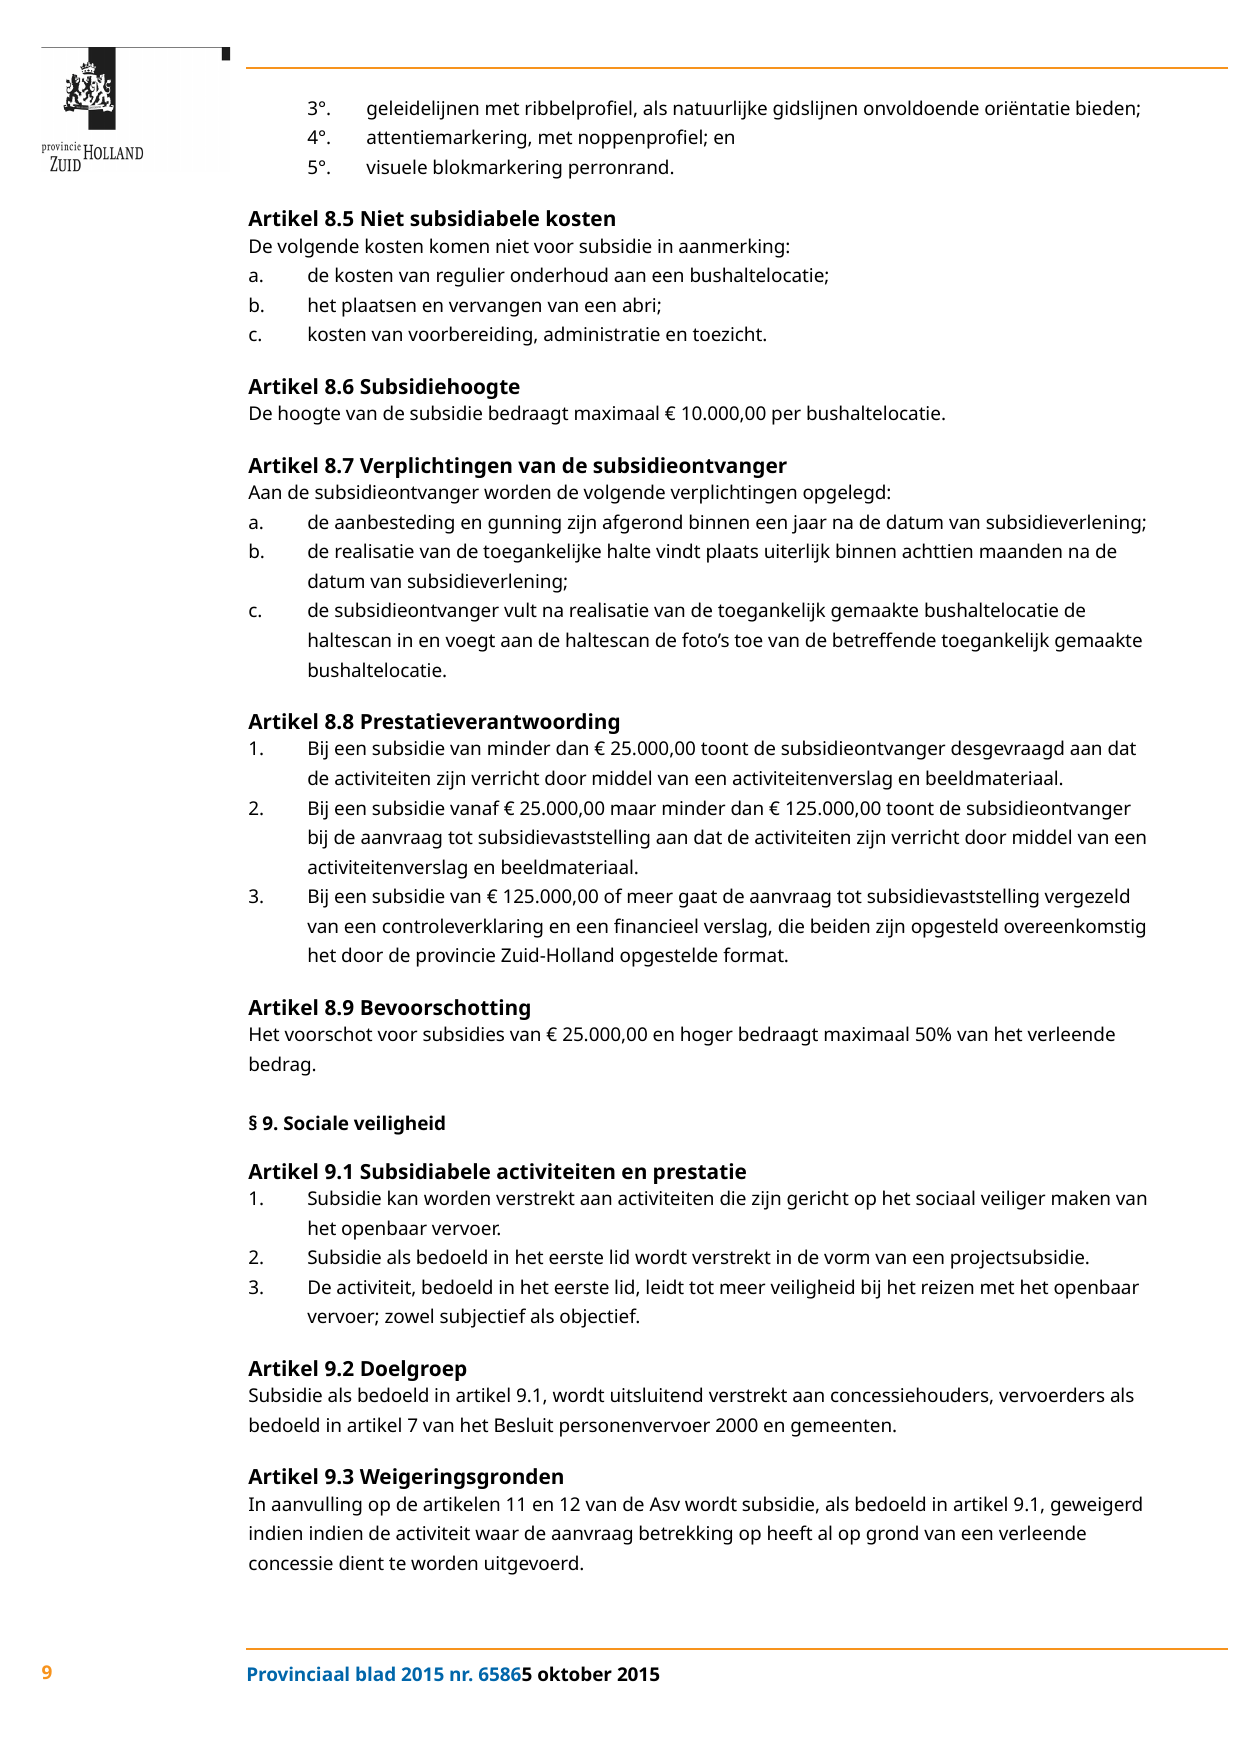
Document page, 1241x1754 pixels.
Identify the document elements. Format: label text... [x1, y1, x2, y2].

list Subsidie als bedoeld in het eerste lid wordt verstrekt in de vorm van een projectsubsidie. [248, 1244, 1152, 1270]
text Aan de subsidieontvanger worden de volgende verplichtingen opgelegd: [248, 479, 1152, 505]
text Artikel 9.1 Subsidiabele activiteiten en prestatie [248, 1157, 1152, 1185]
list De activiteit, bedoeld in het eerste lid, leidt tot meer veiligheid bij het reizen met het openbaar vervoer; zowel subjectief als objectief. [248, 1274, 1152, 1329]
text De hoogte van de subsidie bedraagt maximaal € 10.000,00 per bushaltelocatie. [248, 400, 1152, 426]
list de aanbesteding en gunning zijn afgerond binnen een jaar na de datum van subsidieverlening; [248, 509, 1152, 534]
list de subsidieontvanger vult na realisatie van de toegankelijk gemaakte bushaltelocatie de haltescan in en voegt aan de haltescan de foto’s toe van de betreffende toegankelijk gemaakte bushaltelocatie. [248, 598, 1152, 682]
text Het voorschot voor subsidies van € 25.000,00 en hoger bedraagt maximaal 50% van het verleende bedrag. [248, 1022, 1152, 1077]
text Subsidie als bedoeld in artikel 9.1, wordt uitsluitend verstrekt aan concessiehouders, vervoerders als bedoeld in artikel 7 van het Besluit personenvervoer 2000 en gemeenten. [248, 1382, 1152, 1438]
list visuele blokmarkering perronrand. [307, 154, 1152, 180]
list het plaatsen en vervangen van een abri; [248, 292, 1152, 318]
list geleidelijnen met ribbelprofiel, als natuurlijke gidslijnen onvoldoende oriëntatie bieden; [307, 95, 1152, 121]
picture [41, 47, 231, 172]
list de realisatie van de toegankelijke halte vindt plaats uiterlijk binnen achttien maanden na de datum van subsidieverlening; [248, 538, 1152, 594]
text Artikel 8.7 Verplichtingen van de subsidieontvanger [248, 451, 1152, 479]
list Bij een subsidie vanaf € 25.000,00 maar minder dan € 125.000,00 toont de subsidieontvanger bij de aanvraag tot subsidievaststelling aan dat de activiteiten zijn verricht door middel van een activiteitenverslag en beeldmateriaal. [248, 795, 1152, 880]
list Bij een subsidie van minder dan € 25.000,00 toont de subsidieontvanger desgevraagd aan dat de activiteiten zijn verricht door middel van een activiteitenverslag en beeldmateriaal. [248, 736, 1152, 791]
list Bij een subsidie van € 125.000,00 of meer gaat de aanvraag tot subsidievaststelling vergezeld van een controleverklaring en een financieel verslag, die beiden zijn opgesteld overeenkomstig het door de provincie Zuid-Holland opgestelde format. [248, 883, 1152, 968]
text § 9. Sociale veiligheid [248, 1110, 1152, 1136]
list de kosten van regulier onderhoud aan een bushaltelocatie; [248, 262, 1152, 288]
text De volgende kosten komen niet voor subsidie in aanmerking: [248, 233, 1152, 258]
text Artikel 9.3 Weigeringsgronden [248, 1462, 1152, 1491]
list Subsidie kan worden verstrekt aan activiteiten die zijn gericht op het sociaal veiliger maken van het openbaar vervoer. [248, 1185, 1152, 1241]
text Artikel 8.8 Prestatieverantwoording [248, 707, 1152, 736]
list kosten van voorbereiding, administratie en toezicht. [248, 322, 1152, 347]
text Artikel 8.5 Niet subsidiabele kosten [248, 204, 1152, 233]
text Artikel 9.2 Doelgroep [248, 1354, 1152, 1382]
text Artikel 8.6 Subsidiehoogte [248, 372, 1152, 400]
text Artikel 8.9 Bevoorschotting [248, 993, 1152, 1022]
text In aanvulling op de artikelen 11 en 12 van de Asv wordt subsidie, als bedoeld in artikel 9.1, geweigerd indien indien de activiteit waar de aanvraag betrekking op heeft al op grond van een verleende concessie dient te worden uitgevoerd. [248, 1491, 1152, 1576]
list attentiemarkering, met noppenprofiel; en [307, 124, 1152, 150]
